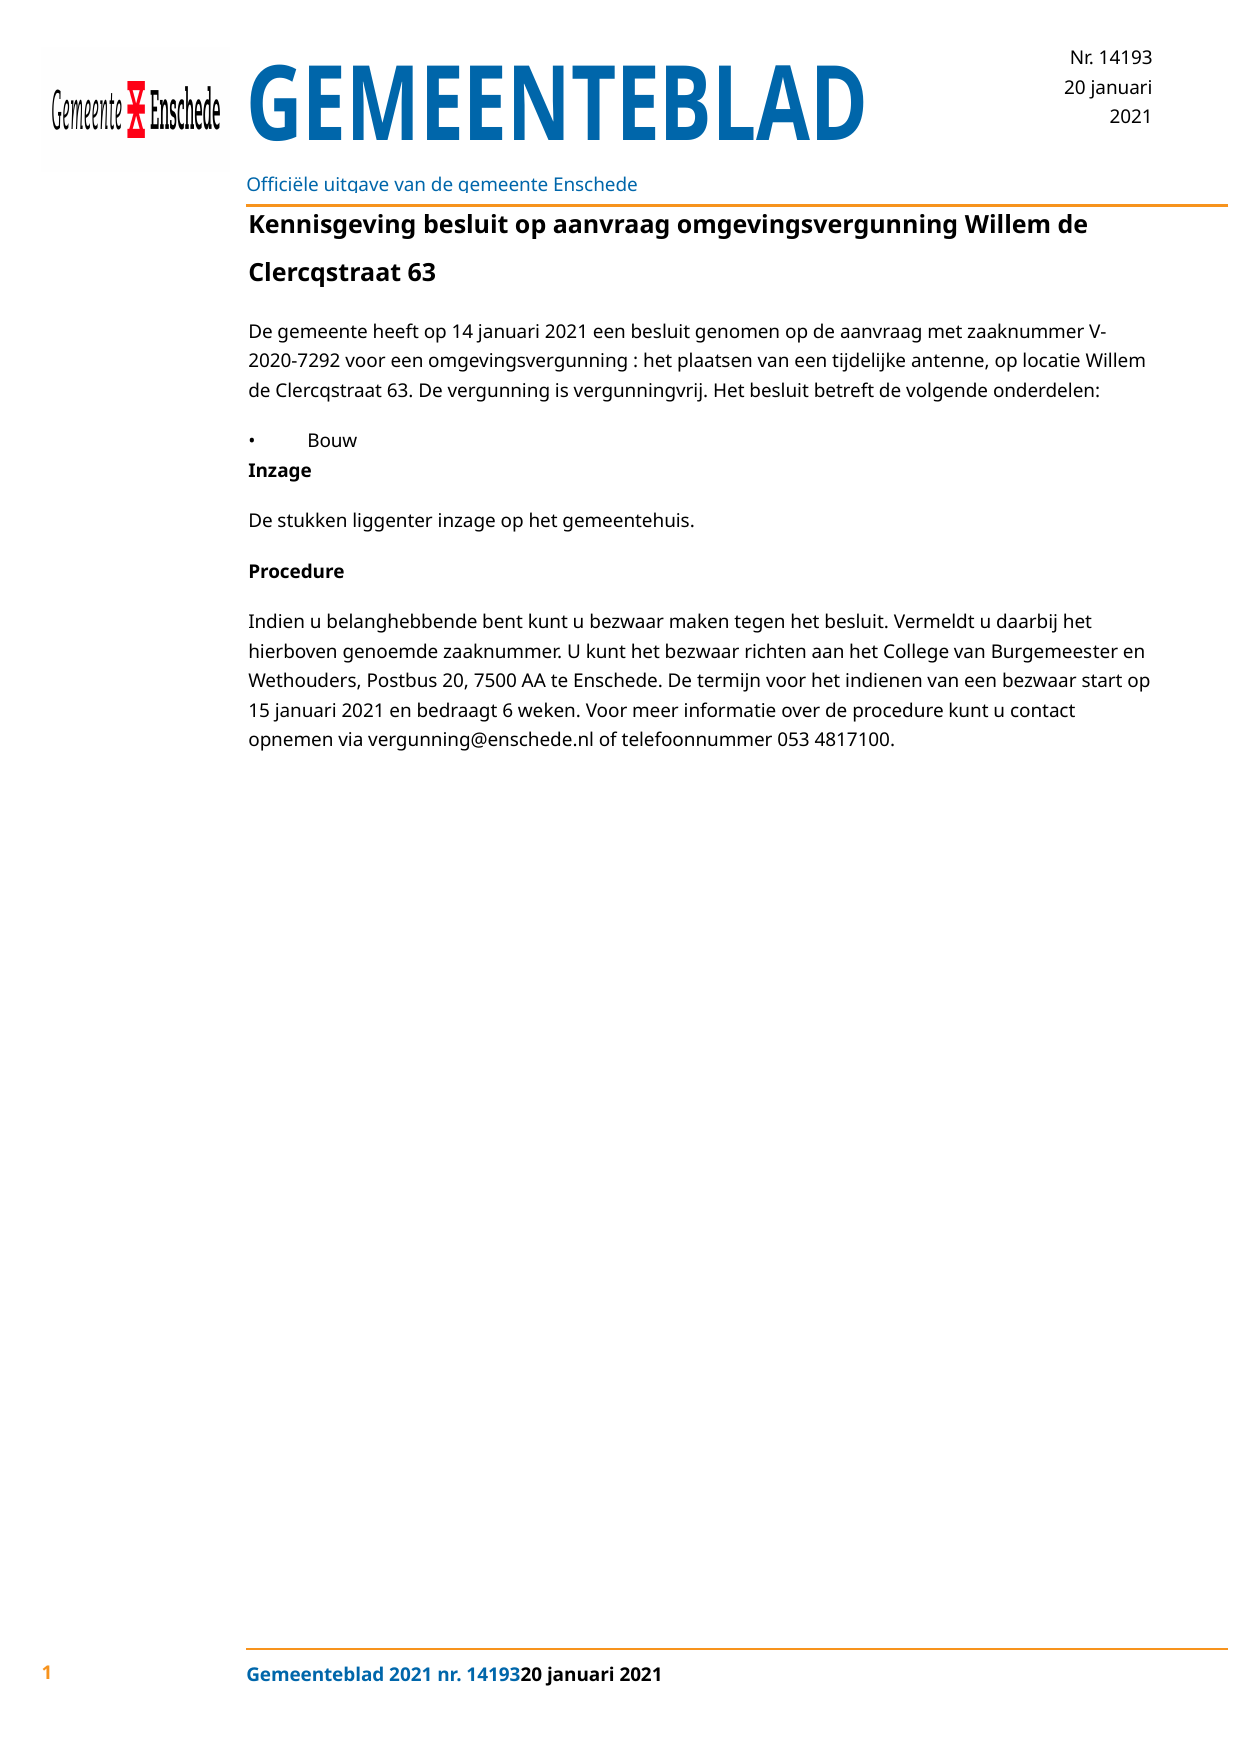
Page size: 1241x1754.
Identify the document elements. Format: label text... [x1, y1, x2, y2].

text De stukken liggenter inzage op het gemeentehuis. [248, 507, 1152, 533]
list Bouw [248, 427, 1152, 453]
picture [41, 47, 231, 172]
text Procedure [248, 558, 1152, 584]
text Inzage [248, 457, 1152, 483]
text Kennisgeving besluit op aanvraag omgevingsvergunning Willem de Clercqstraat 63 [248, 207, 1152, 288]
text De gemeente heeft op 14 januari 2021 een besluit genomen op de aanvraag met zaaknummer V-2020-7292 voor een omgevingsvergunning : het plaatsen van een tijdelijke antenne, op locatie Willem de Clercqstraat 63. De vergunning is vergunningvrij. Het besluit betreft de volgende onderdelen: [248, 318, 1152, 403]
text Indien u belanghebbende bent kunt u bezwaar maken tegen het besluit. Vermeldt u daarbij het hierboven genoemde zaaknummer. U kunt het bezwaar richten aan het College van Burgemees­ter en Wethouders, Postbus 20, 7500 AA te Enschede. De termijn voor het indienen van een bezwaar start op 15 januari 2021 en bedraagt 6 weken. Voor meer informatie over de procedure kunt u contact opnemen via vergunning@enschede.nl of telefoonnummer 053 4817100. [248, 608, 1152, 752]
